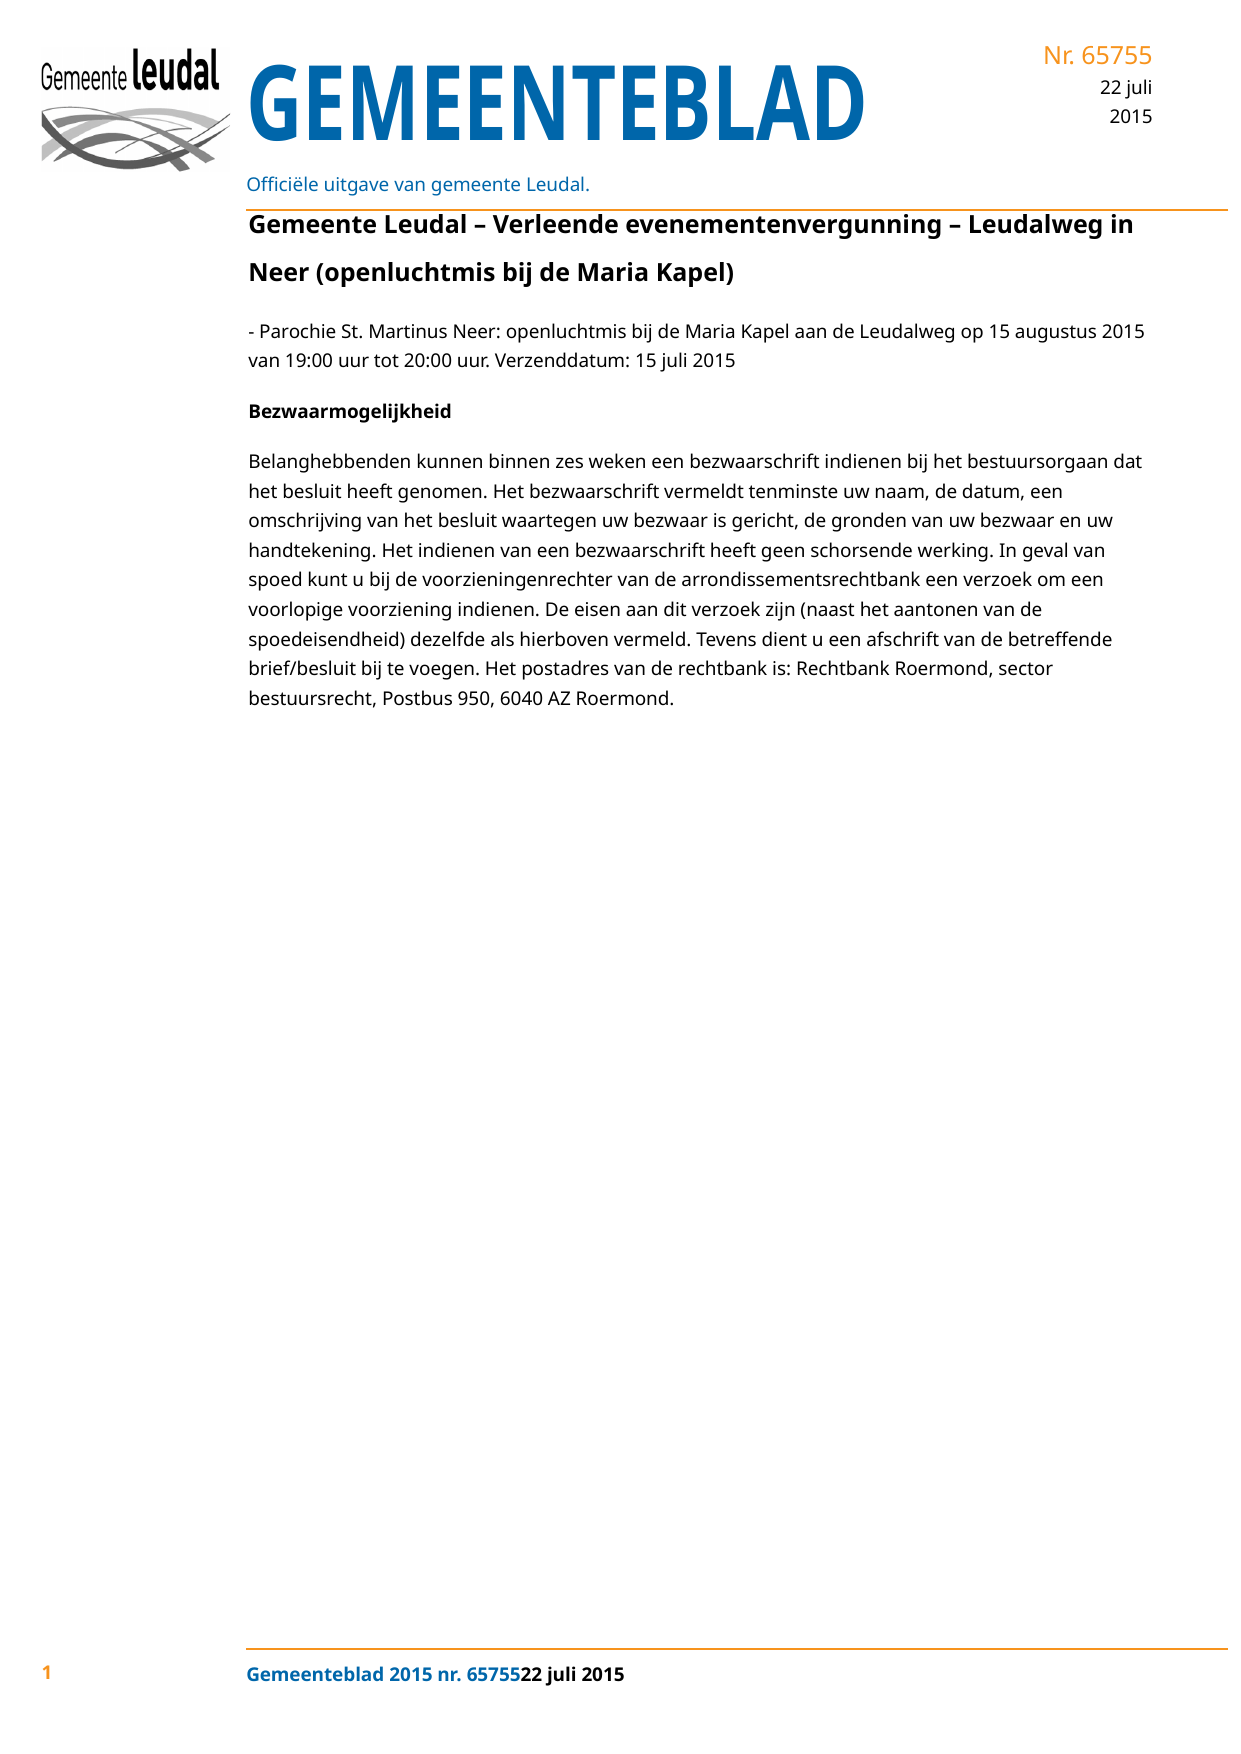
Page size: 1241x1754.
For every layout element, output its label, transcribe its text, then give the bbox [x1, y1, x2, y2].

text Belanghebbenden kunnen binnen zes weken een bezwaarschrift indienen bij het bestuursorgaan dat het besluit heeft genomen. Het bezwaarschrift vermeldt tenminste uw naam, de datum, een omschrijving van het besluit waartegen uw bezwaar is gericht, de gronden van uw bezwaar en uw handtekening. Het indienen van een bezwaarschrift heeft geen schorsende werking. In geval van spoed kunt u bij de voorzieningenrechter van de arrondissementsrechtbank een verzoek om een voorlopige voorziening indienen. De eisen aan dit verzoek zijn (naast het aantonen van de spoedeisendheid) dezelfde als hierboven vermeld. Tevens dient u een afschrift van de betreffende brief/besluit bij te voegen. Het postadres van de rechtbank is: Rechtbank Roermond, sector bestuursrecht, Postbus 950, 6040 AZ Roermond. [248, 448, 1152, 711]
text - Parochie St. Martinus Neer: openluchtmis bij de Maria Kapel aan de Leudalweg op 15 augustus 2015 van 19:00 uur tot 20:00 uur. Verzenddatum: 15 juli 2015 [248, 318, 1152, 373]
text Bezwaarmogelijkheid [248, 398, 1152, 424]
picture [41, 47, 231, 172]
text Gemeente Leudal – Verleende evenementenvergunning – Leudalweg in Neer (openluchtmis bij de Maria Kapel) [248, 211, 1152, 288]
